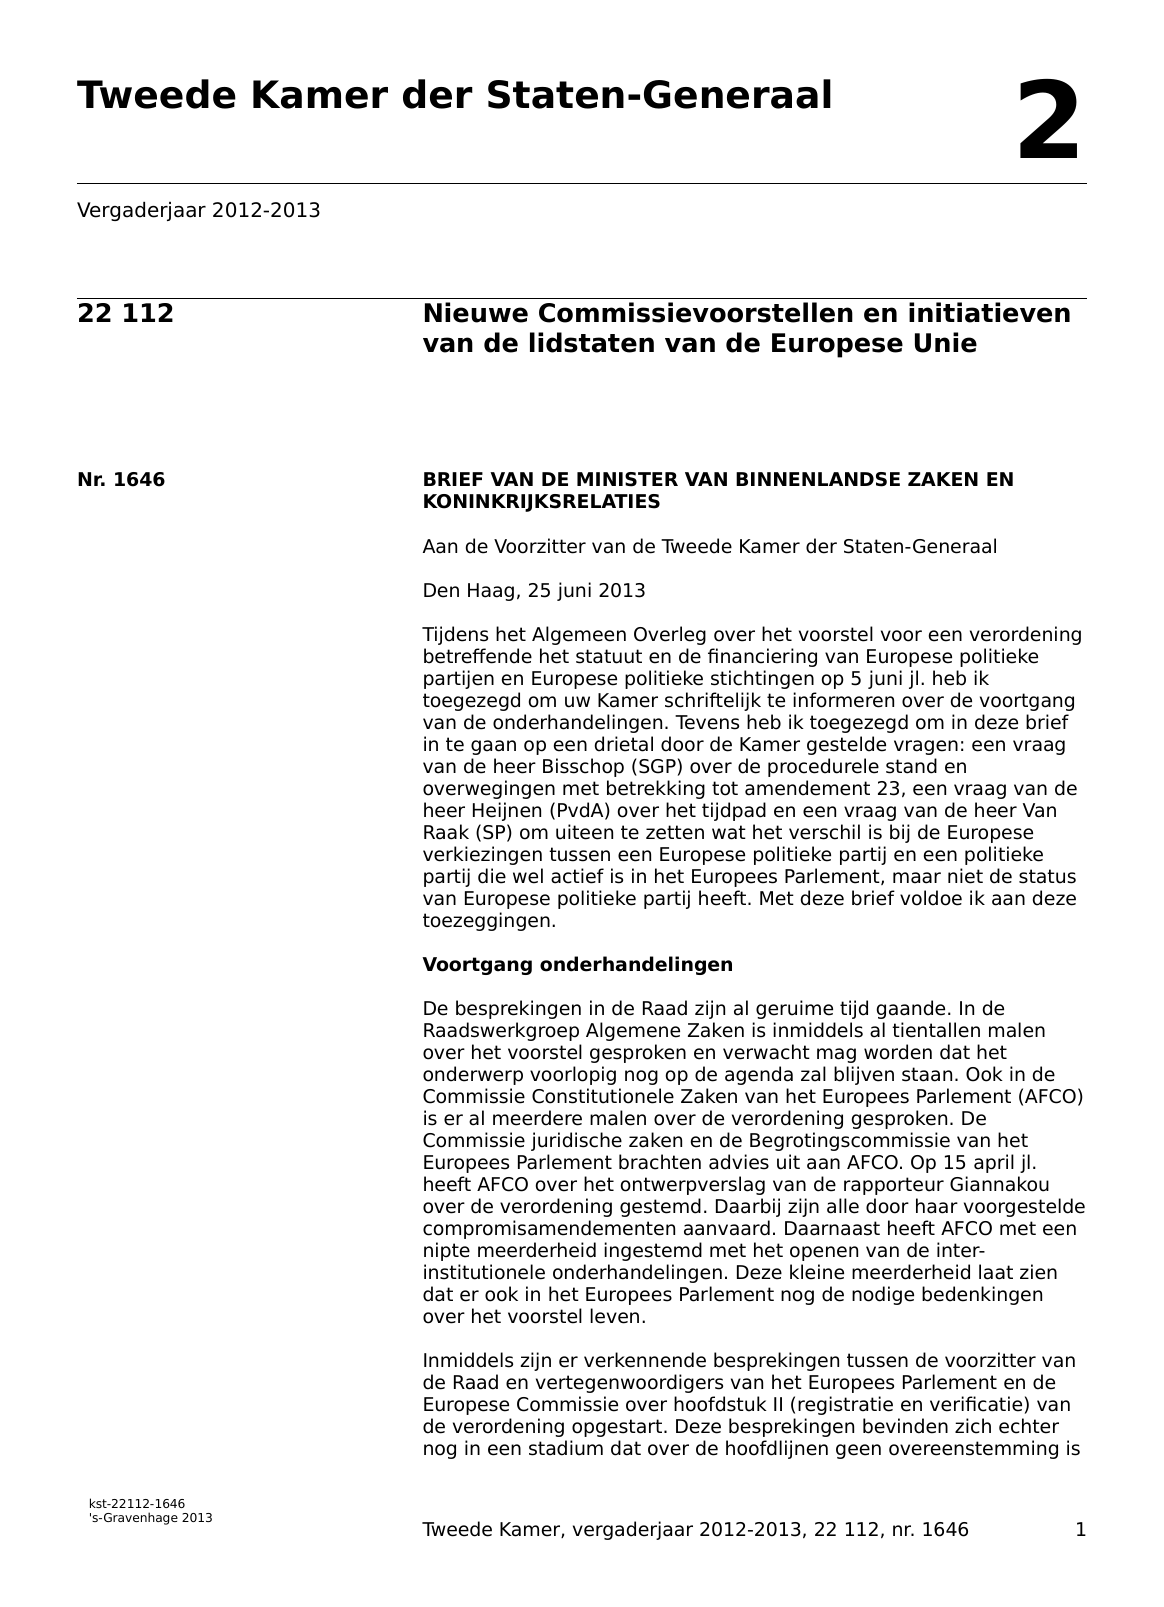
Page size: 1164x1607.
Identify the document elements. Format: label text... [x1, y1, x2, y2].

table_header 2 [886, 59, 1087, 183]
text De besprekingen in de Raad zijn al geruime tijd gaande. In de Raadswerkgroep Algemene Zaken is inmiddels al tientallen malen over het voorstel gesproken en verwacht mag worden dat het onderwerp voorlopig nog op de agenda zal blijven staan. Ook in de Commissie Constitutionele Zaken van het Europees Parlement (AFCO) is er al meerdere malen over de verordening gesproken. De Commissie juridische zaken en de Begrotingscommissie van het Europees Parlement brachten advies uit aan AFCO. Op 15 april jl. heeft AFCO over het ontwerpverslag van de rapporteur Giannakou over de verordening gestemd. Daarbij zijn alle door haar voorgestelde compromisamendementen aanvaard. Daarnaast heeft AFCO met een nipte meerderheid ingestemd met het openen van de inter-institutionele onderhandelingen. Deze kleine meerderheid laat zien dat er ook in het Europees Parlement nog de nodige bedenkingen over het voorstel leven. [422, 998, 1087, 1328]
text kst-22112-1646 [88, 1497, 323, 1511]
table_cell Vergaderjaar 2012-2013 [77, 184, 1087, 298]
subtitle Nr. 1646 BRIEF VAN DE MINISTER VAN BINNENLANDSE ZAKEN EN KONINKRIJKSRELATIES [77, 469, 1087, 513]
text Aan de Voorzitter van de Tweede Kamer der Staten-Generaal [422, 536, 1087, 557]
text Tijdens het Algemeen Overleg over het voorstel voor een verordening betreffende het statuut en de financiering van Europese politieke partijen en Europese politieke stichtingen op 5 juni jl. heb ik toegezegd om uw Kamer schriftelijk te informeren over de voortgang van de onderhandelingen. Tevens heb ik toegezegd om in deze brief in te gaan op een drietal door de Kamer gestelde vragen: een vraag van de heer Bisschop (SGP) over de procedurele stand en overwegingen met betrekking tot amendement 23, een vraag van de heer Heijnen (PvdA) over het tijdpad en een vraag van de heer Van Raak (SP) om uiteen te zetten wat het verschil is bij de Europese verkiezingen tussen een Europese politieke partij en een politieke partij die wel actief is in het Europees Parlement, maar niet de status van Europese politieke partij heeft. Met deze brief voldoe ik aan deze toezeggingen. [422, 624, 1087, 932]
text 's-Gravenhage 2013 [88, 1511, 323, 1525]
text Inmiddels zijn er verkennende besprekingen tussen de voorzitter van de Raad en vertegenwoordigers van het Europees Parlement en de Europese Commissie over hoofdstuk II (registratie en verificatie) van de verordening opgestart. Deze besprekingen bevinden zich echter nog in een stadium dat over de hoofdlijnen geen overeenstemming is [422, 1350, 1087, 1460]
text Den Haag, 25 juni 2013 [422, 580, 1087, 602]
subtitle Voortgang onderhandelingen [422, 954, 1087, 976]
subtitle 22 112 Nieuwe Commissievoorstellen en initiatieven van de lidstaten van de Europese Unie [77, 299, 1087, 358]
table_header Tweede Kamer der Staten-Generaal [77, 59, 886, 183]
